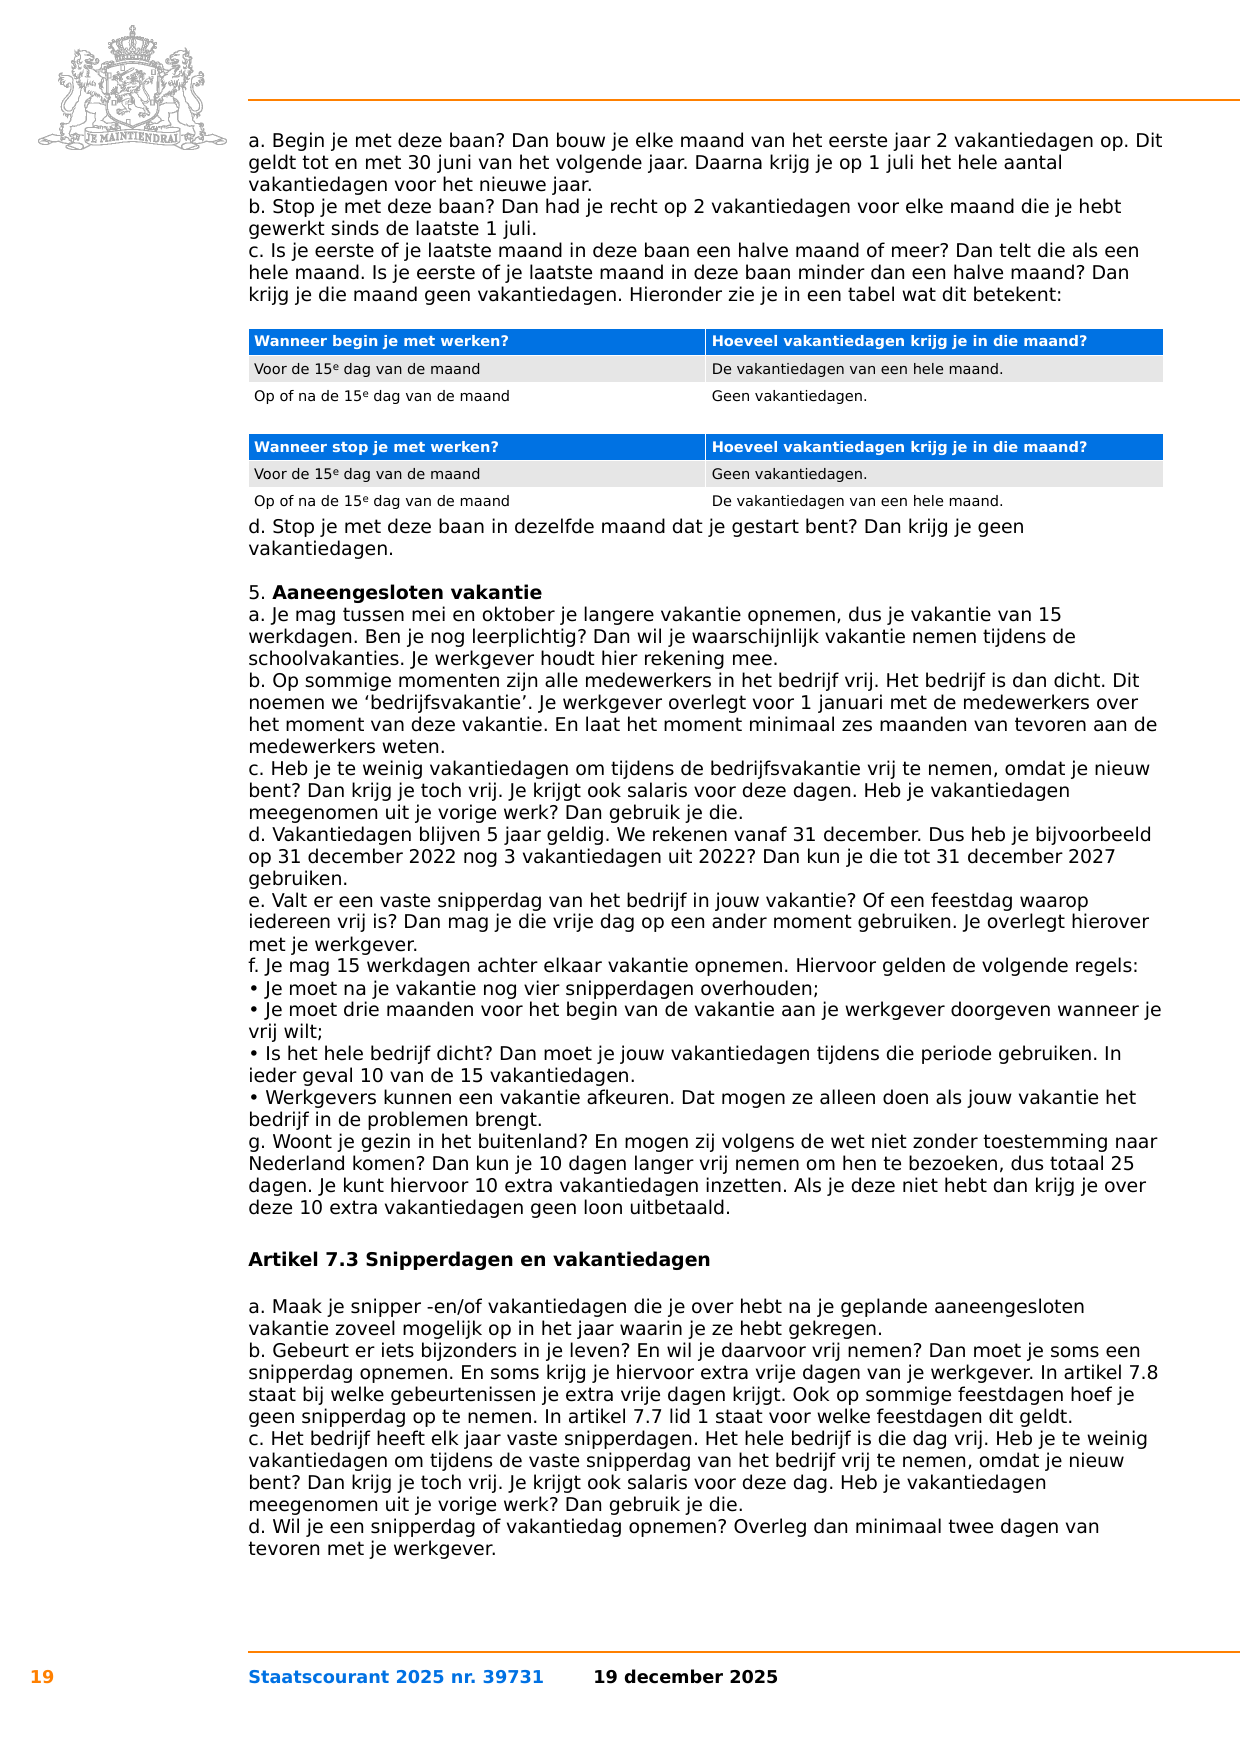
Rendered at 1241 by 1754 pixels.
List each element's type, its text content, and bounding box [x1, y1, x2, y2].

text g. Woont je gezin in het buitenland? En mogen zij volgens de wet niet zonder toestemming naar Nederland komen? Dan kun je 10 dagen langer vrij nemen om hen te bezoeken, dus totaal 25 dagen. Je kunt hiervoor 10 extra vakantiedagen inzetten. Als je deze niet hebt dan krijg je over deze 10 extra vakantiedagen geen loon uitbetaald. [248, 1131, 1163, 1219]
text b. Gebeurt er iets bijzonders in je leven? En wil je daarvoor vrij nemen? Dan moet je soms een snipperdag opnemen. En soms krijg je hiervoor extra vrije dagen van je werkgever. In artikel 7.8 staat bij welke gebeurtenissen je extra vrije dagen krijgt. Ook op sommige feestdagen hoef je geen snipperdag op te nemen. In artikel 7.7 lid 1 staat voor welke feestdagen dit geldt. [248, 1340, 1163, 1428]
table_cell Op of na de 15e dag van de maand [249, 384, 705, 410]
text b. Op sommige momenten zijn alle medewerkers in het bedrijf vrij. Het bedrijf is dan dicht. Dit noemen we ‘bedrijfsvakantie’. Je werkgever overlegt voor 1 januari met de medewerkers over het moment van deze vakantie. En laat het moment minimaal zes maanden van tevoren aan de medewerkers weten. [248, 670, 1163, 758]
text • Je moet na je vakantie nog vier snipperdagen overhouden; [248, 977, 1163, 999]
table_header Wanneer stop je met werken? [249, 434, 705, 460]
text 5. Aaneengesloten vakantie [248, 582, 1163, 604]
text • Je moet drie maanden voor het begin van de vakantie aan je werkgever doorgeven wanneer je vrij wilt; [248, 999, 1163, 1043]
text d. Stop je met deze baan in dezelfde maand dat je gestart bent? Dan krijg je geen vakantiedagen. [248, 516, 1163, 560]
text a. Begin je met deze baan? Dan bouw je elke maand van het eerste jaar 2 vakantiedagen op. Dit geldt tot en met 30 juni van het volgende jaar. Daarna krijg je op 1 juli het hele aantal vakantiedagen voor het nieuwe jaar. [248, 130, 1163, 196]
text b. Stop je met deze baan? Dan had je recht op 2 vakantiedagen voor elke maand die je hebt gewerkt sinds de laatste 1 juli. [248, 196, 1163, 240]
text a. Maak je snipper -en/of vakantiedagen die je over hebt na je geplande aaneengesloten vakantie zoveel mogelijk op in het jaar waarin je ze hebt gekregen. [248, 1296, 1163, 1340]
table_cell Geen vakantiedagen. [706, 384, 1163, 410]
table_header Wanneer begin je met werken? [249, 329, 705, 355]
picture [38, 25, 227, 150]
text d. Vakantiedagen blijven 5 jaar geldig. We rekenen vanaf 31 december. Dus heb je bijvoorbeeld op 31 december 2022 nog 3 vakantiedagen uit 2022? Dan kun je die tot 31 december 2027 gebruiken. [248, 823, 1163, 889]
text a. Je mag tussen mei en oktober je langere vakantie opnemen, dus je vakantie van 15 werkdagen. Ben je nog leerplichtig? Dan wil je waarschijnlijk vakantie nemen tijdens de schoolvakanties. Je werkgever houdt hier rekening mee. [248, 604, 1163, 670]
table_cell De vakantiedagen van een hele maand. [706, 489, 1163, 515]
text c. Heb je te weinig vakantiedagen om tijdens de bedrijfsvakantie vrij te nemen, omdat je nieuw bent? Dan krijg je toch vrij. Je krijgt ook salaris voor deze dagen. Heb je vakantiedagen meegenomen uit je vorige werk? Dan gebruik je die. [248, 758, 1163, 823]
text f. Je mag 15 werkdagen achter elkaar vakantie opnemen. Hiervoor gelden de volgende regels: [248, 955, 1163, 977]
text • Is het hele bedrijf dicht? Dan moet je jouw vakantiedagen tijdens die periode gebruiken. In ieder geval 10 van de 15 vakantiedagen. [248, 1043, 1163, 1087]
text d. Wil je een snipperdag of vakantiedag opnemen? Overleg dan minimaal twee dagen van tevoren met je werkgever. [248, 1516, 1163, 1560]
text c. Is je eerste of je laatste maand in deze baan een halve maand of meer? Dan telt die als een hele maand. Is je eerste of je laatste maand in deze baan minder dan een halve maand? Dan krijg je die maand geen vakantiedagen. Hieronder zie je in een tabel wat dit betekent: [248, 240, 1163, 306]
table_cell Voor de 15e dag van de maand [249, 461, 705, 487]
table_cell Op of na de 15e dag van de maand [249, 489, 705, 515]
subtitle Artikel 7.3 Snipperdagen en vakantiedagen [248, 1249, 1163, 1271]
table_header Hoeveel vakantiedagen krijg je in die maand? [706, 329, 1163, 355]
table_cell Geen vakantiedagen. [706, 461, 1163, 487]
table_cell De vakantiedagen van een hele maand. [706, 356, 1163, 382]
text • Werkgevers kunnen een vakantie afkeuren. Dat mogen ze alleen doen als jouw vakantie het bedrijf in de problemen brengt. [248, 1087, 1163, 1131]
table_header Hoeveel vakantiedagen krijg je in die maand? [706, 434, 1163, 460]
table_cell Voor de 15e dag van de maand [249, 356, 705, 382]
text c. Het bedrijf heeft elk jaar vaste snipperdagen. Het hele bedrijf is die dag vrij. Heb je te weinig vakantiedagen om tijdens de vaste snipperdag van het bedrijf vrij te nemen, omdat je nieuw bent? Dan krijg je toch vrij. Je krijgt ook salaris voor deze dag. Heb je vakantiedagen meegenomen uit je vorige werk? Dan gebruik je die. [248, 1428, 1163, 1516]
text e. Valt er een vaste snipperdag van het bedrijf in jouw vakantie? Of een feestdag waarop iedereen vrij is? Dan mag je die vrije dag op een ander moment gebruiken. Je overlegt hierover met je werkgever. [248, 889, 1163, 955]
